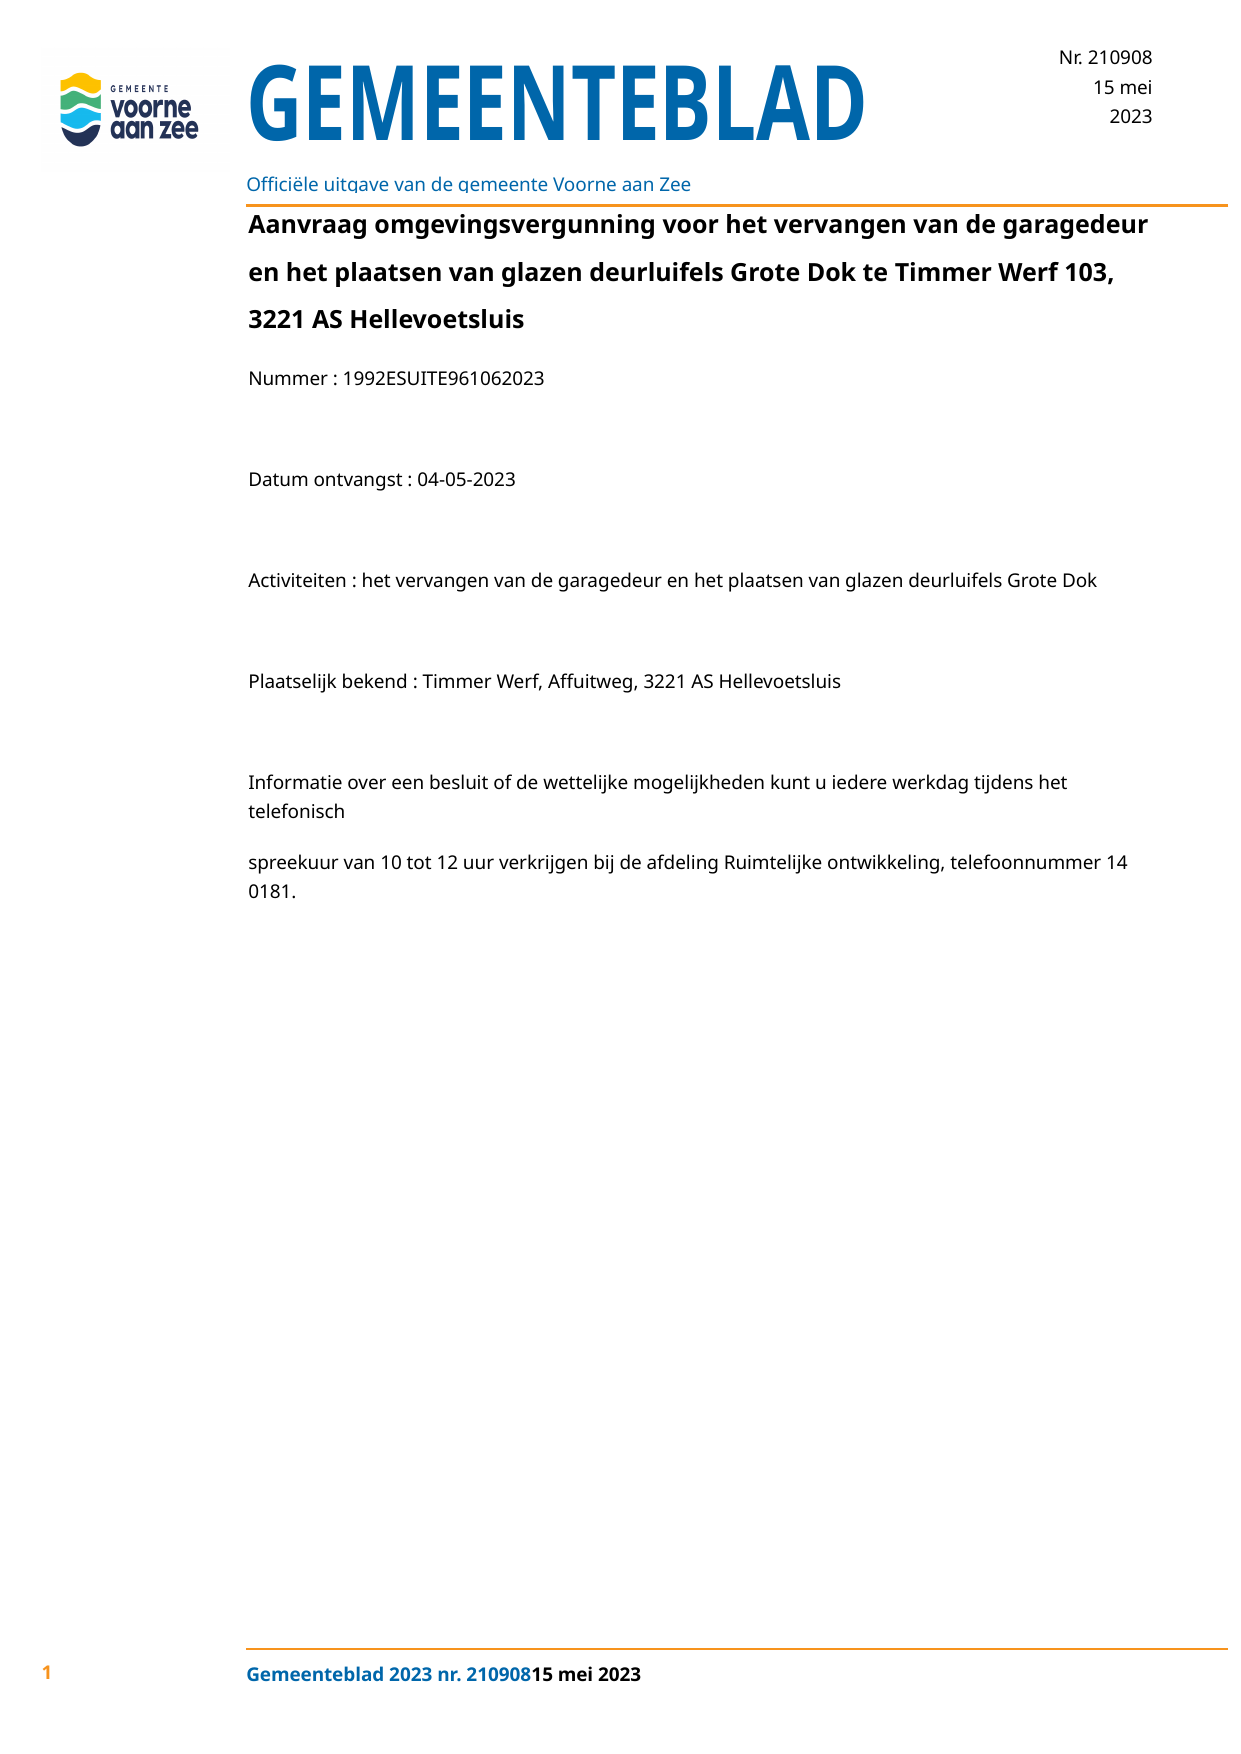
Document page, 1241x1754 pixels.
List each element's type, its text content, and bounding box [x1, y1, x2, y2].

text spreekuur van 10 tot 12 uur verkrijgen bij de afdeling Ruimtelijke ontwikkeling, telefoonnummer 14 0181. [248, 849, 1152, 904]
text Nummer : 1992ESUITE961062023 [248, 366, 1152, 391]
text Activiteiten : het vervangen van de garagedeur en het plaatsen van glazen deurluifels Grote Dok [248, 567, 1152, 593]
text Aanvraag omgevingsvergunning voor het vervangen van de garagedeur en het plaatsen van glazen deurluifels Grote Dok te Timmer Werf 103, 3221 AS Hellevoetsluis [248, 207, 1152, 336]
text Informatie over een besluit of de wettelijke mogelijkheden kunt u iedere werkdag tijdens het telefonisch [248, 769, 1152, 824]
text Datum ontvangst : 04-05-2023 [248, 466, 1152, 492]
picture [41, 47, 231, 172]
text Plaatselijk bekend : Timmer Werf, Affuitweg, 3221 AS Hellevoetsluis [248, 668, 1152, 694]
